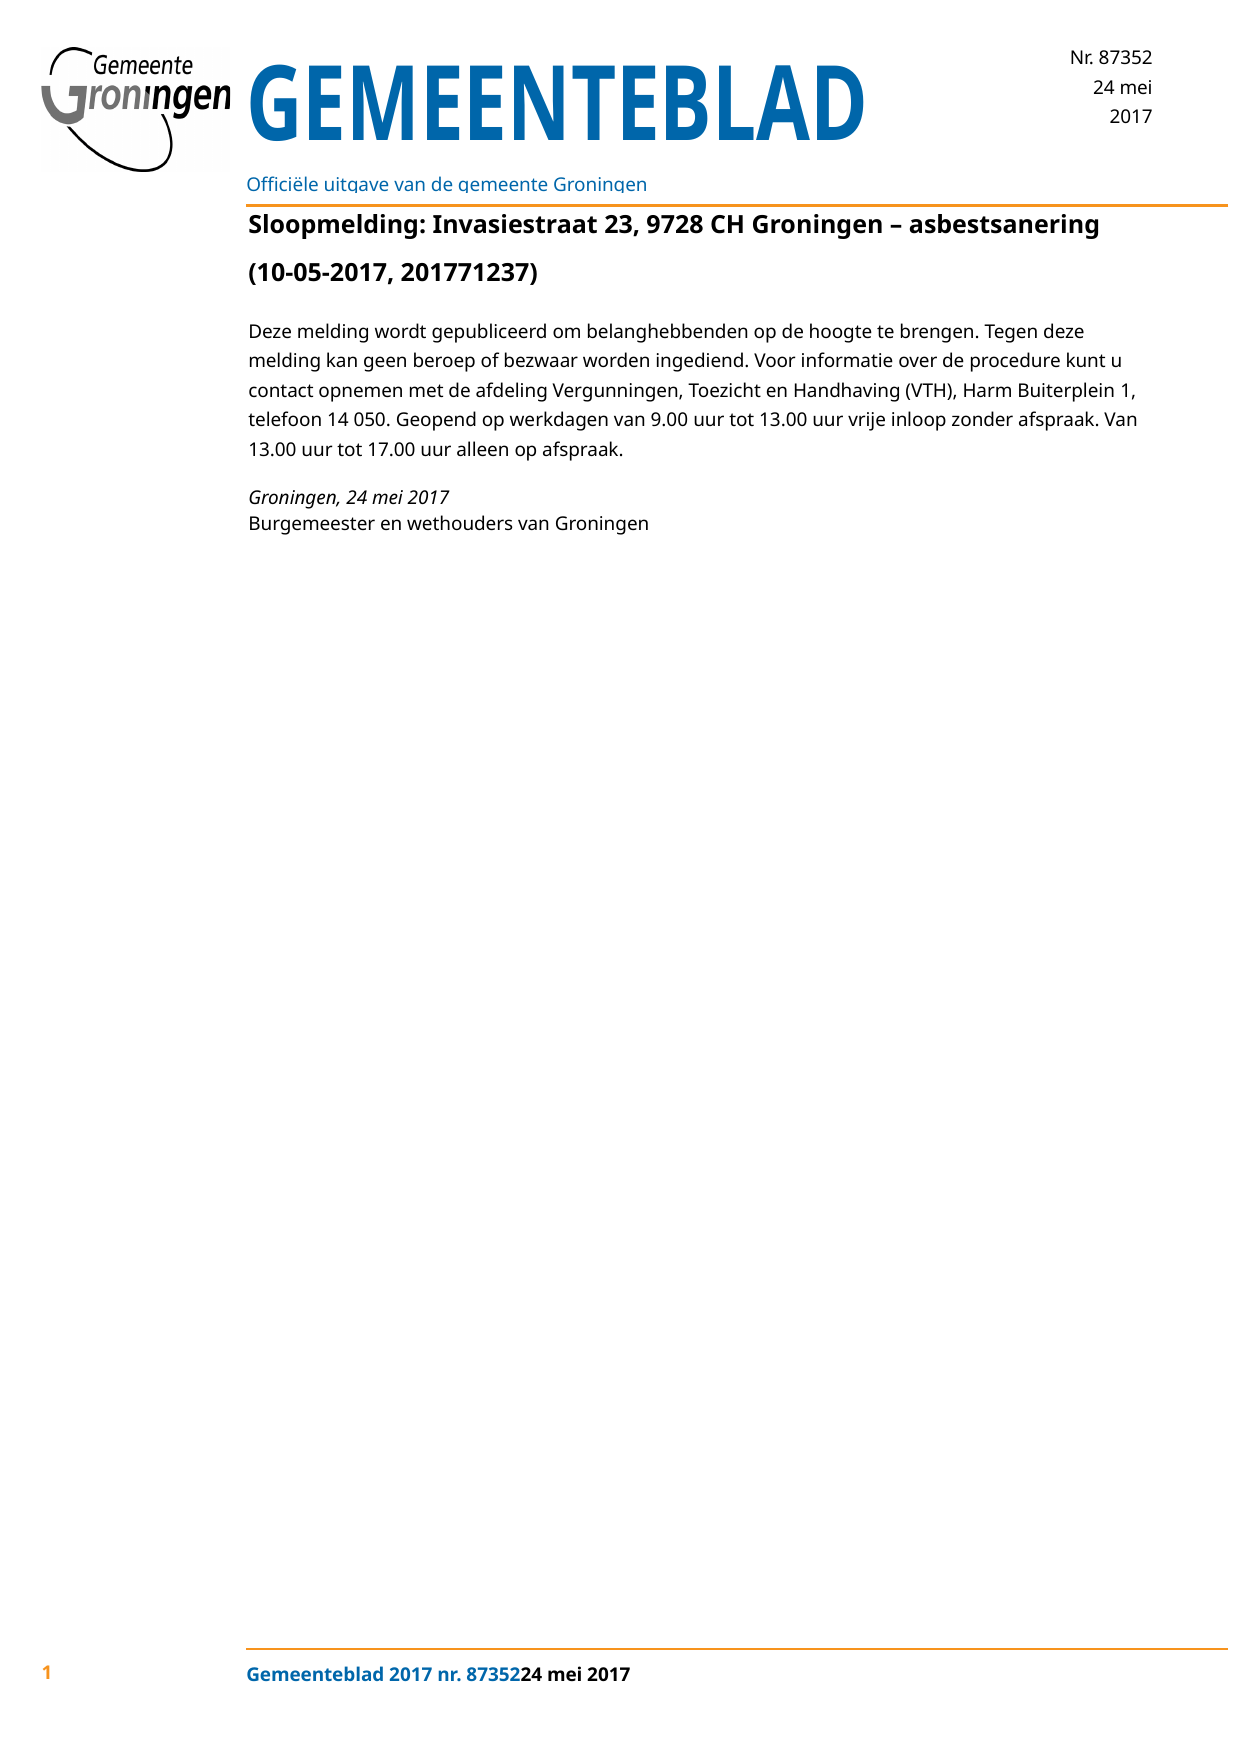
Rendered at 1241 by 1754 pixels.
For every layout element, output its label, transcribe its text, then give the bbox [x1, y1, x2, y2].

text Deze melding wordt gepubliceerd om belanghebbenden op de hoogte te brengen. Tegen deze melding kan geen beroep of bezwaar worden ingediend. Voor informatie over de procedure kunt u contact opnemen met de afdeling Vergunningen, Toezicht en Handhaving (VTH), Harm Buiterplein 1, telefoon 14 050. Geopend op werkdagen van 9.00 uur tot 13.00 uur vrije inloop zonder afspraak. Van 13.00 uur tot 17.00 uur alleen op afspraak. [248, 318, 1152, 462]
text Sloopmelding: Invasiestraat 23, 9728 CH Groningen – asbestsanering (10-05-2017, 201771237) [248, 207, 1152, 288]
picture [41, 47, 231, 172]
text Burgemeester en wethouders van Groningen [248, 510, 1152, 536]
text Groningen, 24 mei 2017 [248, 484, 1152, 510]
